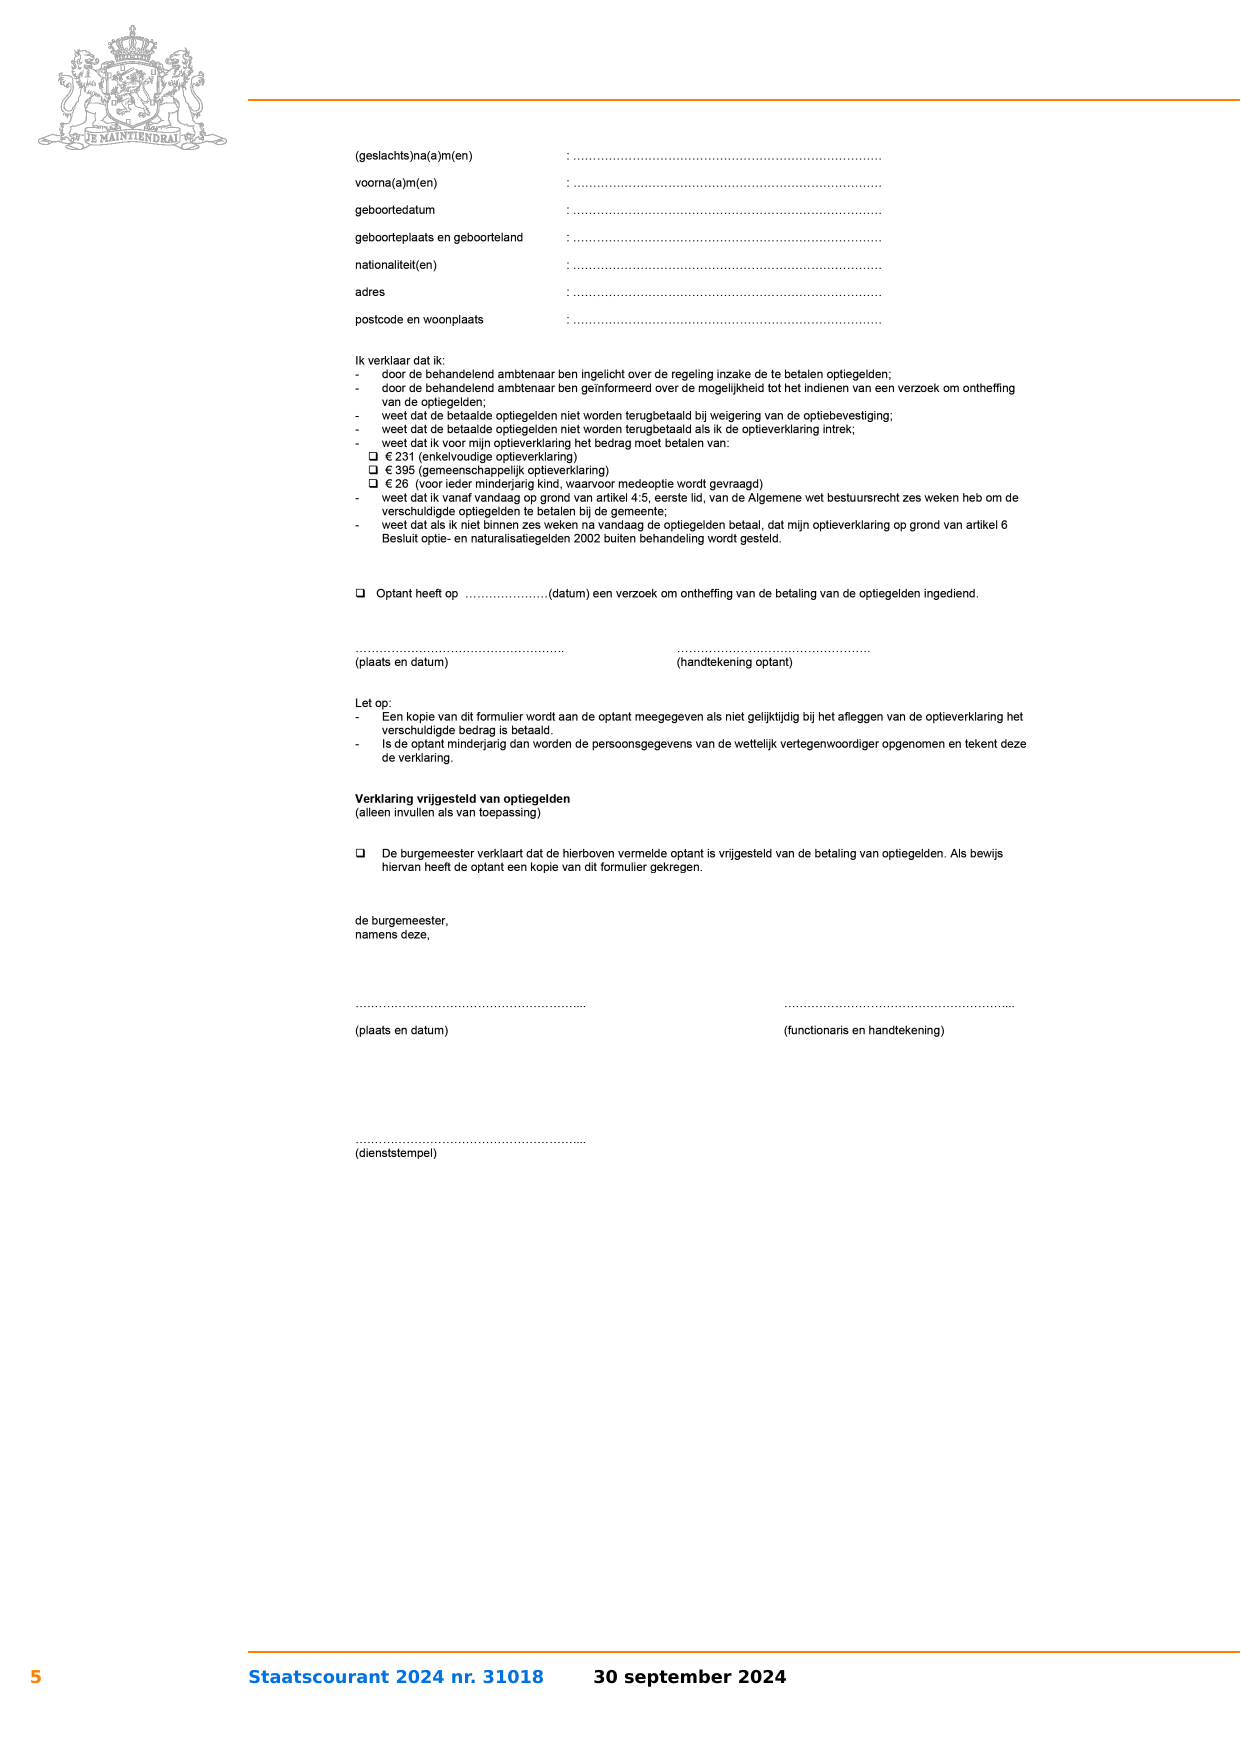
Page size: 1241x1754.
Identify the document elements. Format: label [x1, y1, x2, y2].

picture [38, 25, 227, 150]
picture [248, 151, 1134, 873]
picture [248, 916, 1134, 1159]
